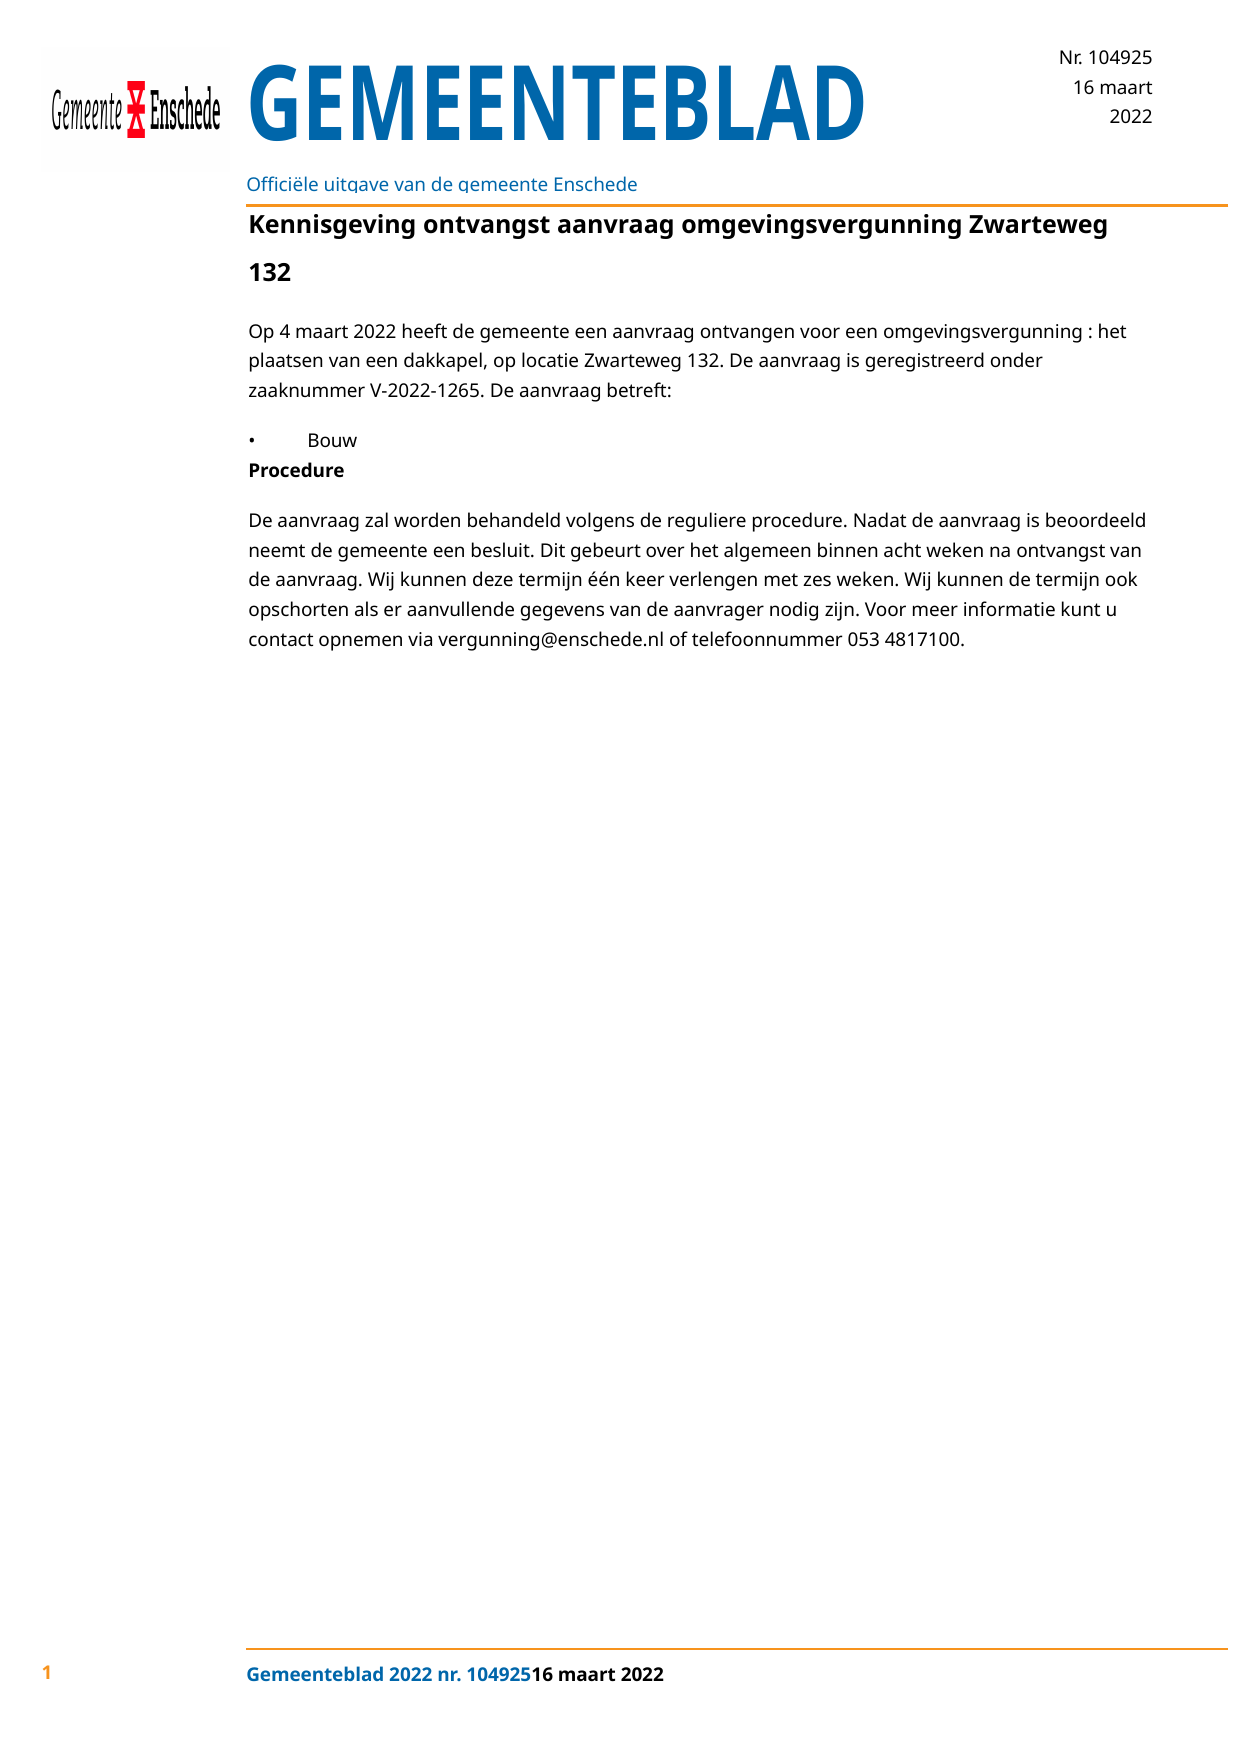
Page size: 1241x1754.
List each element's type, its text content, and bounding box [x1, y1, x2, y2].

text Procedure [248, 457, 1152, 483]
text Op 4 maart 2022 heeft de gemeente een aanvraag ontvangen voor een omgevingsvergunning : het plaatsen van een dakkapel, op locatie Zwarteweg 132. De aanvraag is geregistreerd onder zaaknummer V-2022-1265. De aanvraag betreft: [248, 318, 1152, 403]
picture [41, 47, 231, 172]
text De aanvraag zal worden behandeld volgens de reguliere procedure. Nadat de aanvraag is beoordeeld neemt de gemeente een besluit. Dit gebeurt over het algemeen binnen acht weken na ontvangst van de aanvraag. Wij kunnen deze termijn één keer verlengen met zes weken. Wij kunnen de termijn ook opschorten als er aanvullende gegevens van de aanvrager nodig zijn. Voor meer informatie kunt u contact opnemen via vergunning@enschede.nl of telefoonnummer 053 4817100. [248, 507, 1152, 652]
text Kennisgeving ontvangst aanvraag omgevingsvergunning Zwarteweg 132 [248, 207, 1152, 288]
list Bouw [248, 427, 1152, 453]
